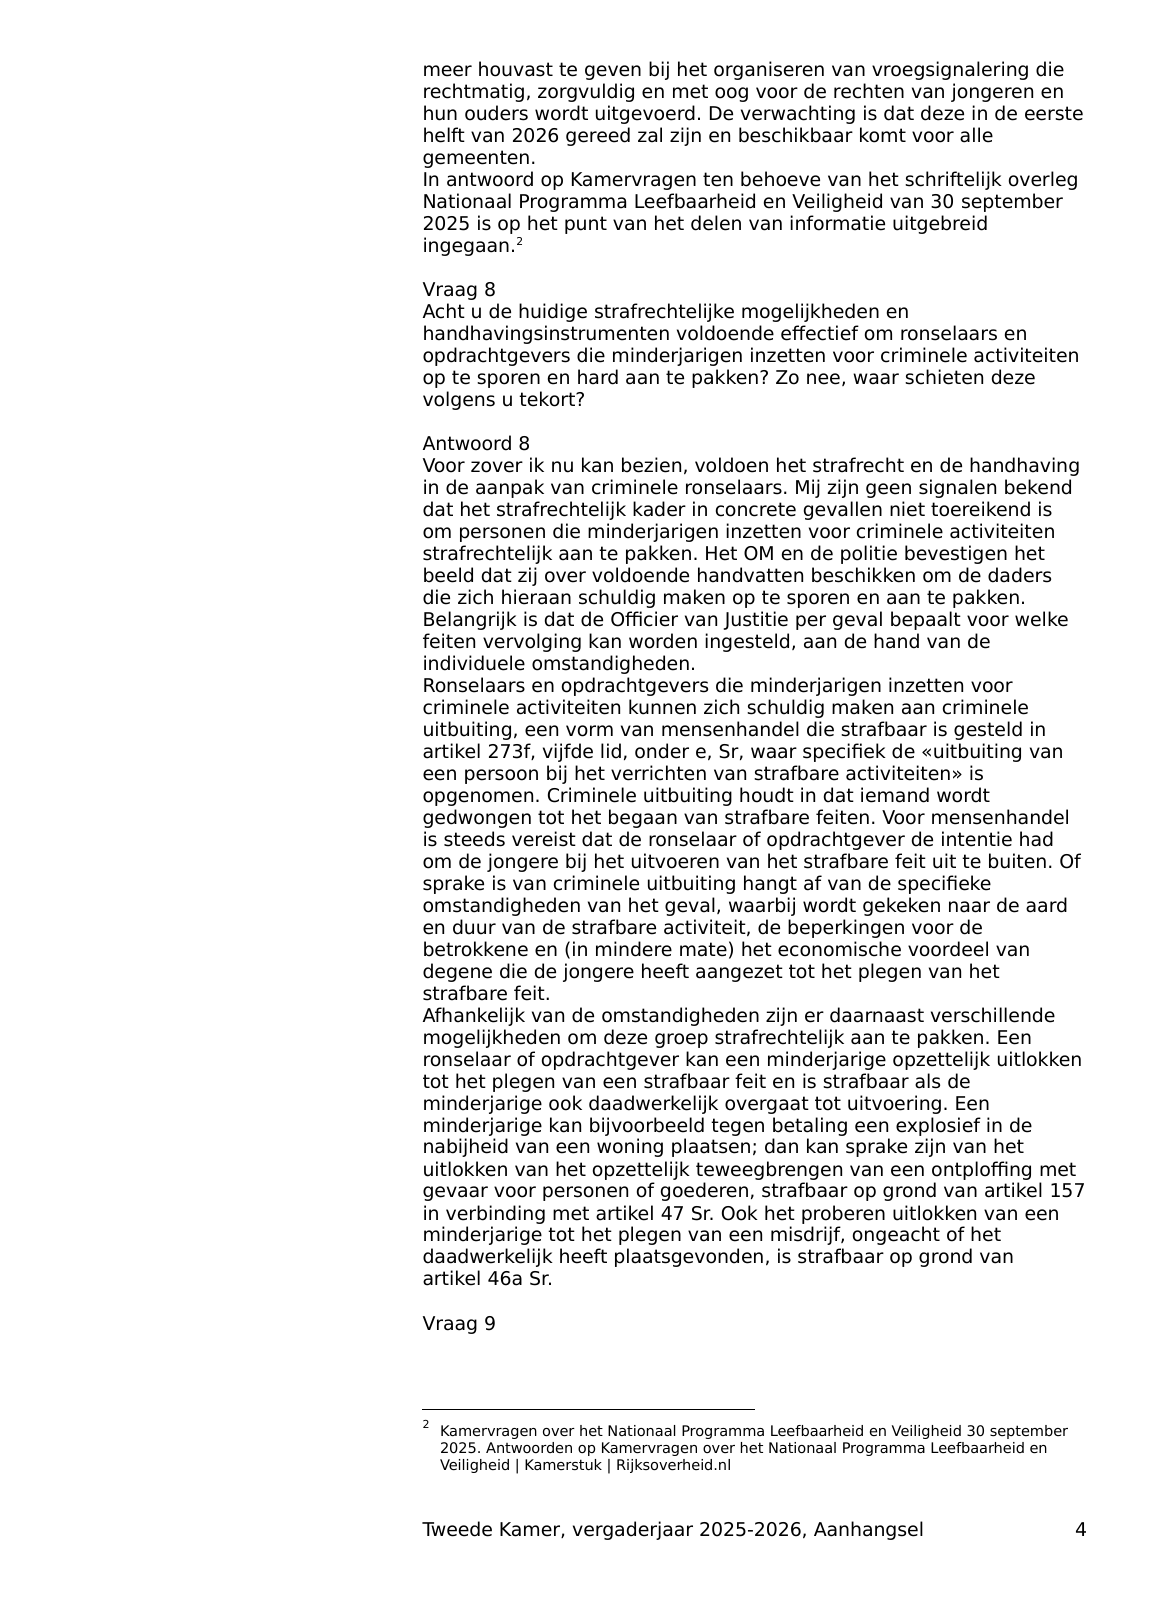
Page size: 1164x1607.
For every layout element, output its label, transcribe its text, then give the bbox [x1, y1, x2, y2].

text In antwoord op Kamervragen ten behoeve van het schriftelijk overleg Nationaal Programma Leefbaarheid en Veiligheid van 30 september 2025 is op het punt van het delen van informatie uitgebreid ingegaan. [422, 169, 1087, 257]
text meer houvast te geven bij het organiseren van vroegsignalering die rechtmatig, zorgvuldig en met oog voor de rechten van jongeren en hun ouders wordt uitgevoerd. De verwachting is dat deze in de eerste helft van 2026 gereed zal zijn en beschikbaar komt voor alle gemeenten. [422, 59, 1087, 169]
text Antwoord 8 [422, 433, 1087, 455]
text Vraag 9 [422, 1312, 1087, 1334]
text Voor zover ik nu kan bezien, voldoen het strafrecht en de handhaving in de aanpak van criminele ronselaars. Mij zijn geen signalen bekend dat het strafrechtelijk kader in concrete gevallen niet toereikend is om personen die minderjarigen inzetten voor criminele activiteiten strafrechtelijk aan te pakken. Het OM en de politie bevestigen het beeld dat zij over voldoende handvatten beschikken om de daders die zich hieraan schuldig maken op te sporen en aan te pakken. Belangrijk is dat de Officier van Justitie per geval bepaalt voor welke feiten vervolging kan worden ingesteld, aan de hand van de individuele omstandigheden. [422, 455, 1087, 675]
text Ronselaars en opdrachtgevers die minderjarigen inzetten voor criminele activiteiten kunnen zich schuldig maken aan criminele uitbuiting, een vorm van mensenhandel die strafbaar is gesteld in artikel 273f, vijfde lid, onder e, Sr, waar specifiek de «uitbuiting van een persoon bij het verrichten van strafbare activiteiten» is opgenomen. Criminele uitbuiting houdt in dat iemand wordt gedwongen tot het begaan van strafbare feiten. Voor mensenhandel is steeds vereist dat de ronselaar of opdrachtgever de intentie had om de jongere bij het uitvoeren van het strafbare feit uit te buiten. Of sprake is van criminele uitbuiting hangt af van de specifieke omstandigheden van het geval, waarbij wordt gekeken naar de aard en duur van de strafbare activiteit, de beperkingen voor de betrokkene en (in mindere mate) het economische voordeel van degene die de jongere heeft aangezet tot het plegen van het strafbare feit. [422, 675, 1087, 1004]
text Vraag 8 [422, 279, 1087, 301]
text Kamervragen over het Nationaal Programma Leefbaarheid en Veiligheid 30 september 2025. Antwoorden op Kamervragen over het Nationaal Programma Leefbaarheid en Veiligheid | Kamerstuk | Rijksoverheid.nl [422, 1418, 1087, 1474]
text Afhankelijk van de omstandigheden zijn er daarnaast verschillende mogelijkheden om deze groep strafrechtelijk aan te pakken. Een ronselaar of opdrachtgever kan een minderjarige opzettelijk uitlokken tot het plegen van een strafbaar feit en is strafbaar als de minderjarige ook daadwerkelijk overgaat tot uitvoering. Een minderjarige kan bijvoorbeeld tegen betaling een explosief in de nabijheid van een woning plaatsen; dan kan sprake zijn van het uitlokken van het opzettelijk teweegbrengen van een ontploffing met gevaar voor personen of goederen, strafbaar op grond van artikel 157 in verbinding met artikel 47 Sr. Ook het proberen uitlokken van een minderjarige tot het plegen van een misdrijf, ongeacht of het daadwerkelijk heeft plaatsgevonden, is strafbaar op grond van artikel 46a Sr. [422, 1004, 1087, 1290]
text Acht u de huidige strafrechtelijke mogelijkheden en handhavingsinstrumenten voldoende effectief om ronselaars en opdrachtgevers die minderjarigen inzetten voor criminele activiteiten op te sporen en hard aan te pakken? Zo nee, waar schieten deze volgens u tekort? [422, 301, 1087, 411]
